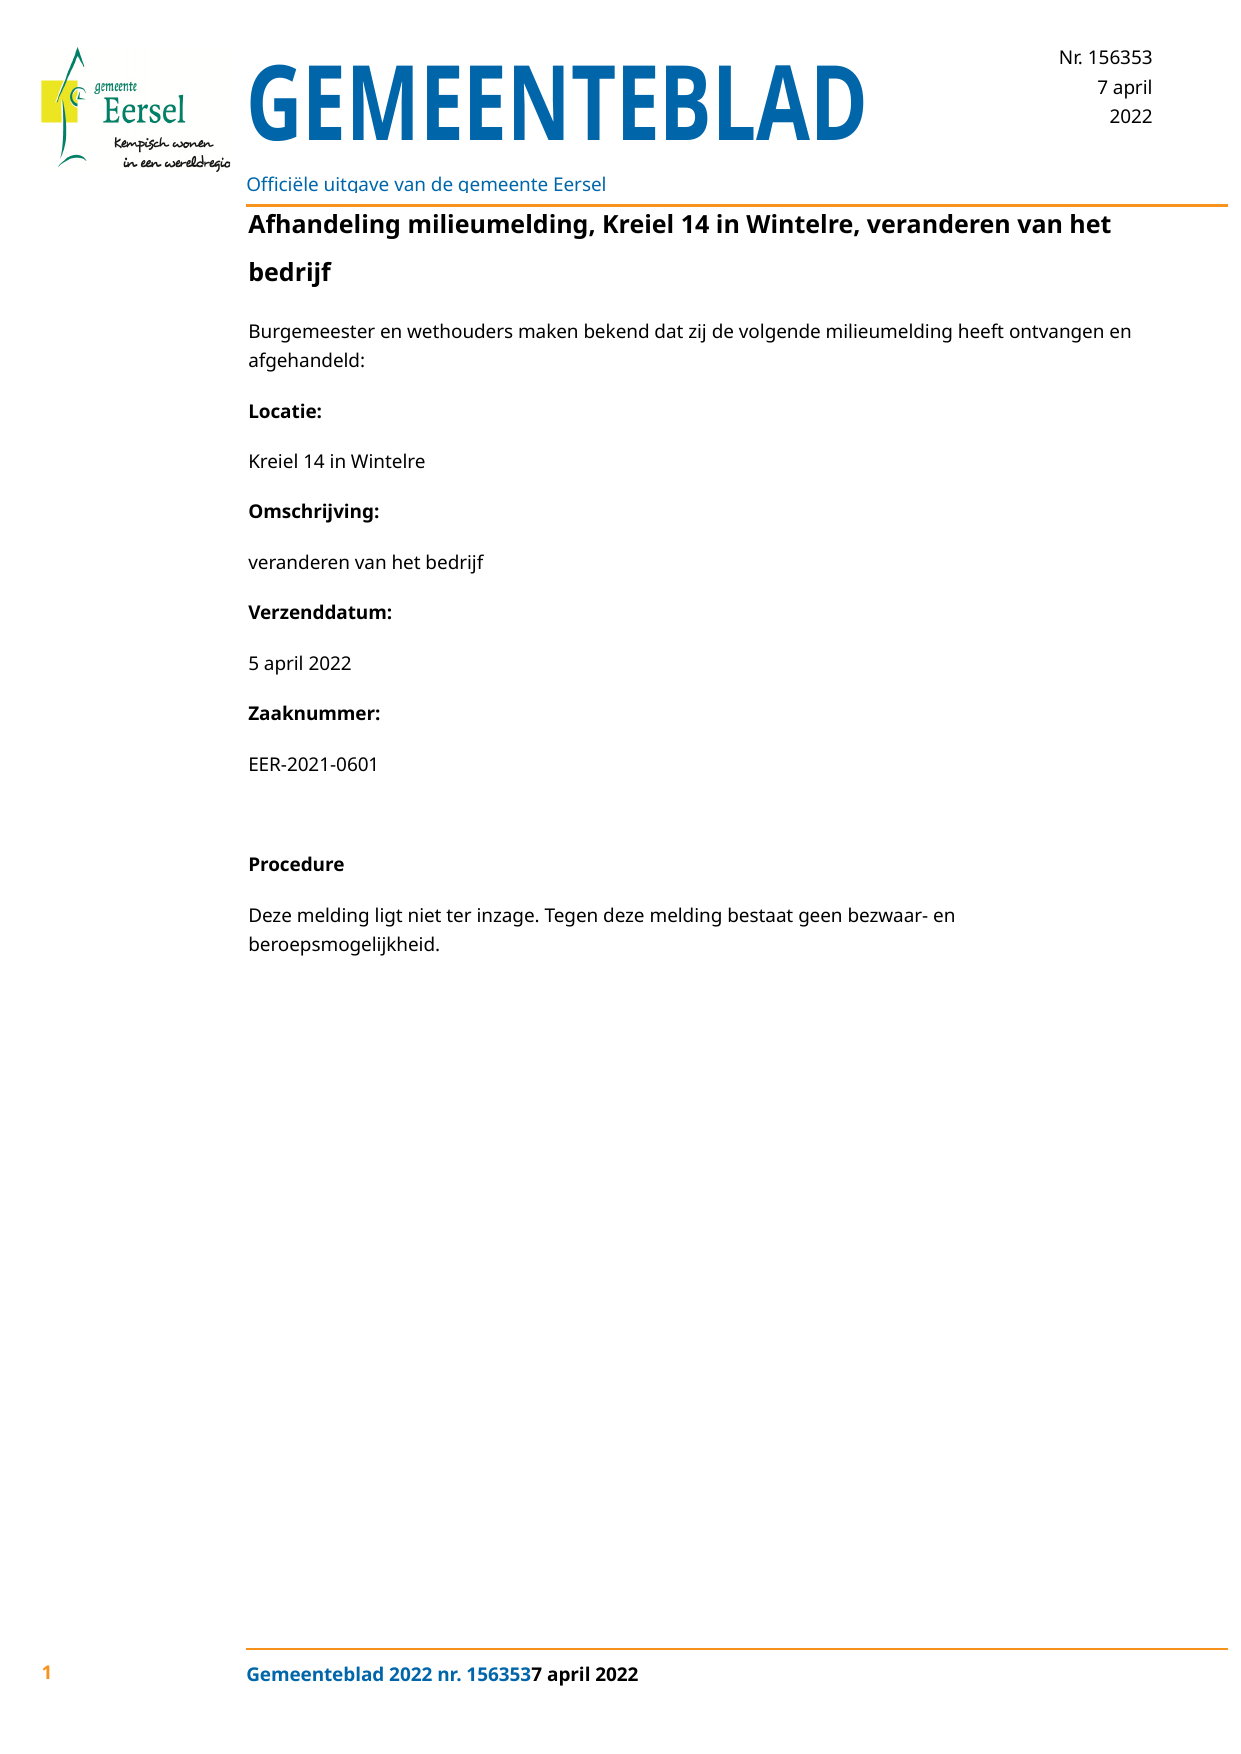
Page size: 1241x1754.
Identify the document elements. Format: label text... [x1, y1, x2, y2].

text 5 april 2022 [248, 650, 1152, 676]
text Procedure [248, 852, 1152, 877]
text Verzenddatum: [248, 599, 1152, 625]
text Locatie: [248, 398, 1152, 424]
text Afhandeling milieumelding, Kreiel 14 in Wintelre, veranderen van het bedrijf [248, 207, 1152, 288]
text Zaaknummer: [248, 700, 1152, 726]
text Omschrijving: [248, 499, 1152, 524]
picture [41, 47, 231, 172]
text veranderen van het bedrijf [248, 549, 1152, 575]
text EER-2021-0601 [248, 751, 1152, 777]
text Burgemeester en wethouders maken bekend dat zij de volgende milieumelding heeft ontvangen en afgehandeld: [248, 318, 1152, 373]
text Kreiel 14 in Wintelre [248, 448, 1152, 474]
text Deze melding ligt niet ter inzage. Tegen deze melding bestaat geen bezwaar- en beroepsmogelijkheid. [248, 902, 1152, 957]
